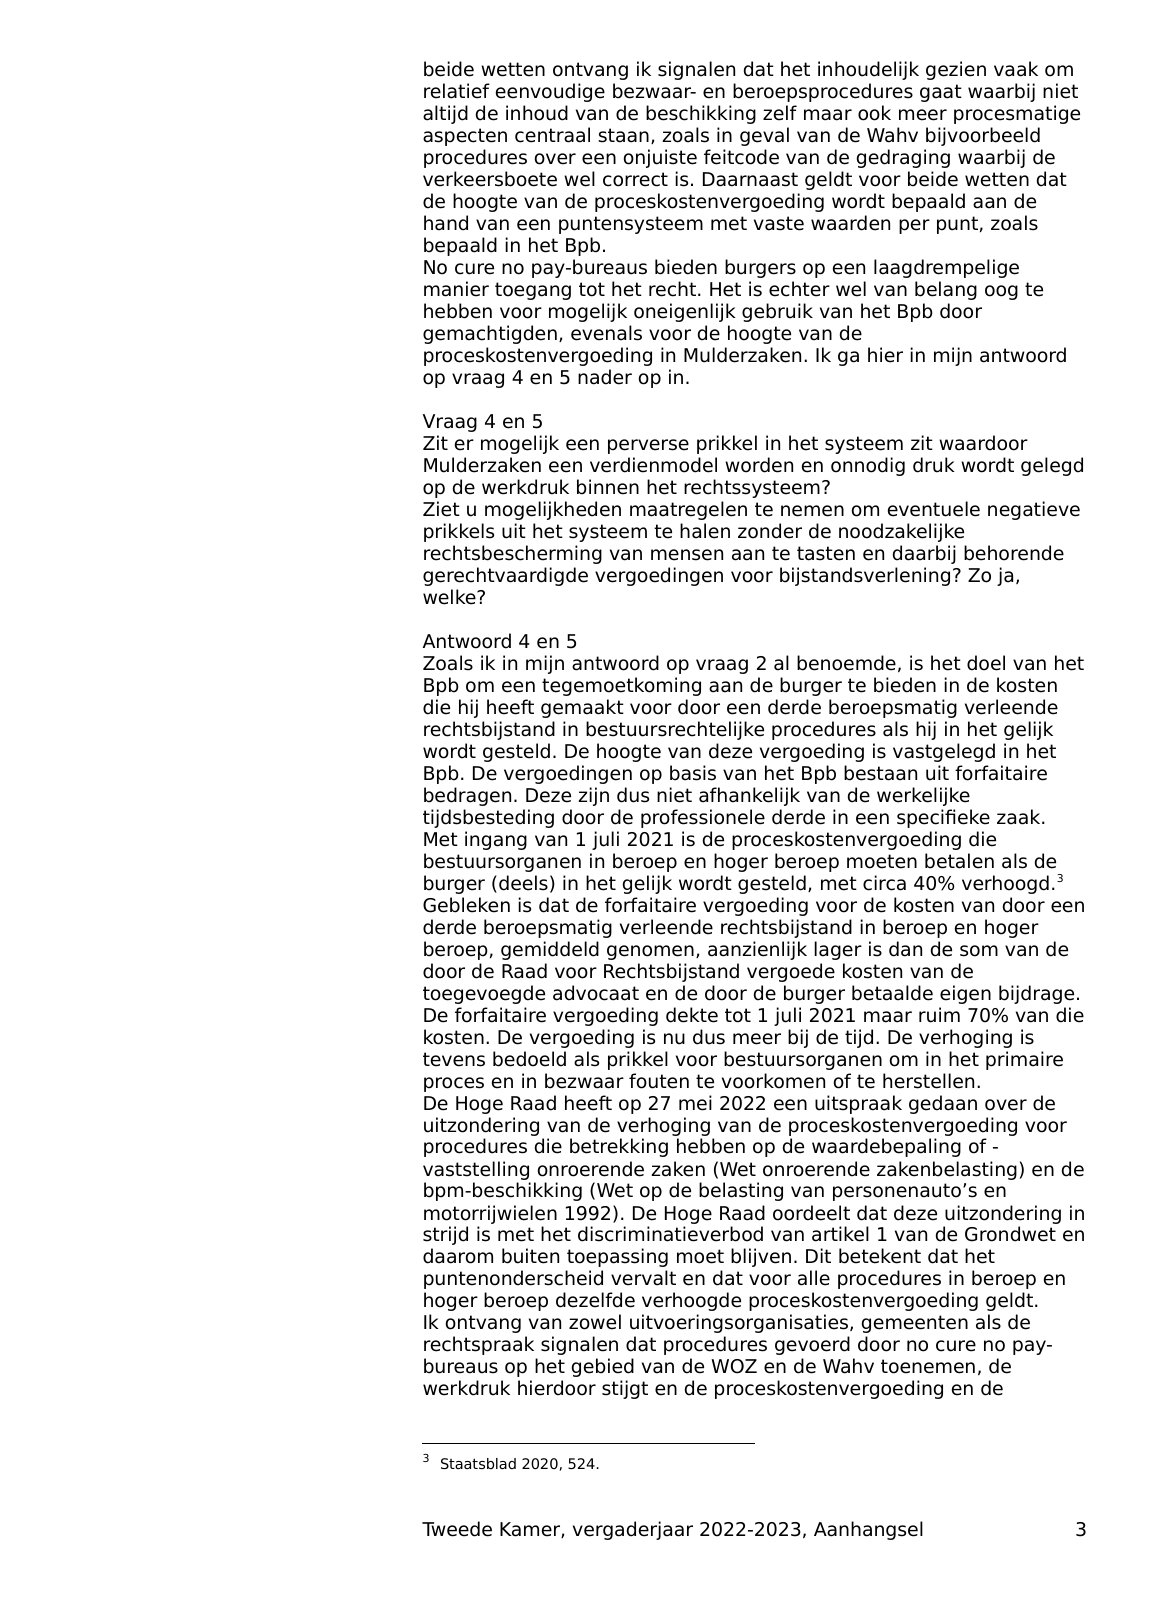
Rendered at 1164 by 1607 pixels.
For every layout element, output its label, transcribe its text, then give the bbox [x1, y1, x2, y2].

text Zit er mogelijk een perverse prikkel in het systeem zit waardoor Mulderzaken een verdienmodel worden en onnodig druk wordt gelegd op de werkdruk binnen het rechtssysteem? [422, 433, 1087, 499]
text beide wetten ontvang ik signalen dat het inhoudelijk gezien vaak om relatief eenvoudige bezwaar- en beroepsprocedures gaat waarbij niet altijd de inhoud van de beschikking zelf maar ook meer procesmatige aspecten centraal staan, zoals in geval van de Wahv bijvoorbeeld procedures over een onjuiste feitcode van de gedraging waarbij de verkeersboete wel correct is. Daarnaast geldt voor beide wetten dat de hoogte van de proceskostenvergoeding wordt bepaald aan de hand van een puntensysteem met vaste waarden per punt, zoals bepaald in het Bpb. [422, 59, 1087, 257]
text Zoals ik in mijn antwoord op vraag 2 al benoemde, is het doel van het Bpb om een tegemoetkoming aan de burger te bieden in de kosten die hij heeft gemaakt voor door een derde beroepsmatig verleende rechtsbijstand in bestuursrechtelijke procedures als hij in het gelijk wordt gesteld. De hoogte van deze vergoeding is vastgelegd in het Bpb. De vergoedingen op basis van het Bpb bestaan uit forfaitaire bedragen. Deze zijn dus niet afhankelijk van de werkelijke tijdsbesteding door de professionele derde in een specifieke zaak. [422, 653, 1087, 829]
text Ziet u mogelijkheden maatregelen te nemen om eventuele negatieve prikkels uit het systeem te halen zonder de noodzakelijke rechtsbescherming van mensen aan te tasten en daarbij behorende gerechtvaardigde vergoedingen voor bijstandsverlening? Zo ja, welke? [422, 499, 1087, 609]
text Ik ontvang van zowel uitvoeringsorganisaties, gemeenten als de rechtspraak signalen dat procedures gevoerd door no cure no pay-bureaus op het gebied van de WOZ en de Wahv toenemen, de werkdruk hierdoor stijgt en de proceskostenvergoeding en de [422, 1312, 1087, 1400]
text Vraag 4 en 5 [422, 411, 1087, 433]
text De Hoge Raad heeft op 27 mei 2022 een uitspraak gedaan over de uitzondering van de verhoging van de proceskostenvergoeding voor procedures die betrekking hebben op de waardebepaling of -vaststelling onroerende zaken (Wet onroerende zakenbelasting) en de bpm-beschikking (Wet op de belasting van personenauto’s en motorrijwielen 1992). De Hoge Raad oordeelt dat deze uitzondering in strijd is met het discriminatieverbod van artikel 1 van de Grondwet en daarom buiten toepassing moet blijven. Dit betekent dat het puntenonderscheid vervalt en dat voor alle procedures in beroep en hoger beroep dezelfde verhoogde proceskostenvergoeding geldt. [422, 1092, 1087, 1312]
text No cure no pay-bureaus bieden burgers op een laagdrempelige manier toegang tot het recht. Het is echter wel van belang oog te hebben voor mogelijk oneigenlijk gebruik van het Bpb door gemachtigden, evenals voor de hoogte van de proceskostenvergoeding in Mulderzaken. Ik ga hier in mijn antwoord op vraag 4 en 5 nader op in. [422, 257, 1087, 389]
text Antwoord 4 en 5 [422, 631, 1087, 653]
text Met ingang van 1 juli 2021 is de proceskostenvergoeding die bestuursorganen in beroep en hoger beroep moeten betalen als de burger (deels) in het gelijk wordt gesteld, met circa 40% verhoogd. Gebleken is dat de forfaitaire vergoeding voor de kosten van door een derde beroepsmatig verleende rechtsbijstand in beroep en hoger beroep, gemiddeld genomen, aanzienlijk lager is dan de som van de door de Raad voor Rechtsbijstand vergoede kosten van de toegevoegde advocaat en de door de burger betaalde eigen bijdrage. De forfaitaire vergoeding dekte tot 1 juli 2021 maar ruim 70% van die kosten. De vergoeding is nu dus meer bij de tijd. De verhoging is tevens bedoeld als prikkel voor bestuursorganen om in het primaire proces en in bezwaar fouten te voorkomen of te herstellen. [422, 829, 1087, 1092]
text Staatsblad 2020, 524. [422, 1452, 1087, 1474]
